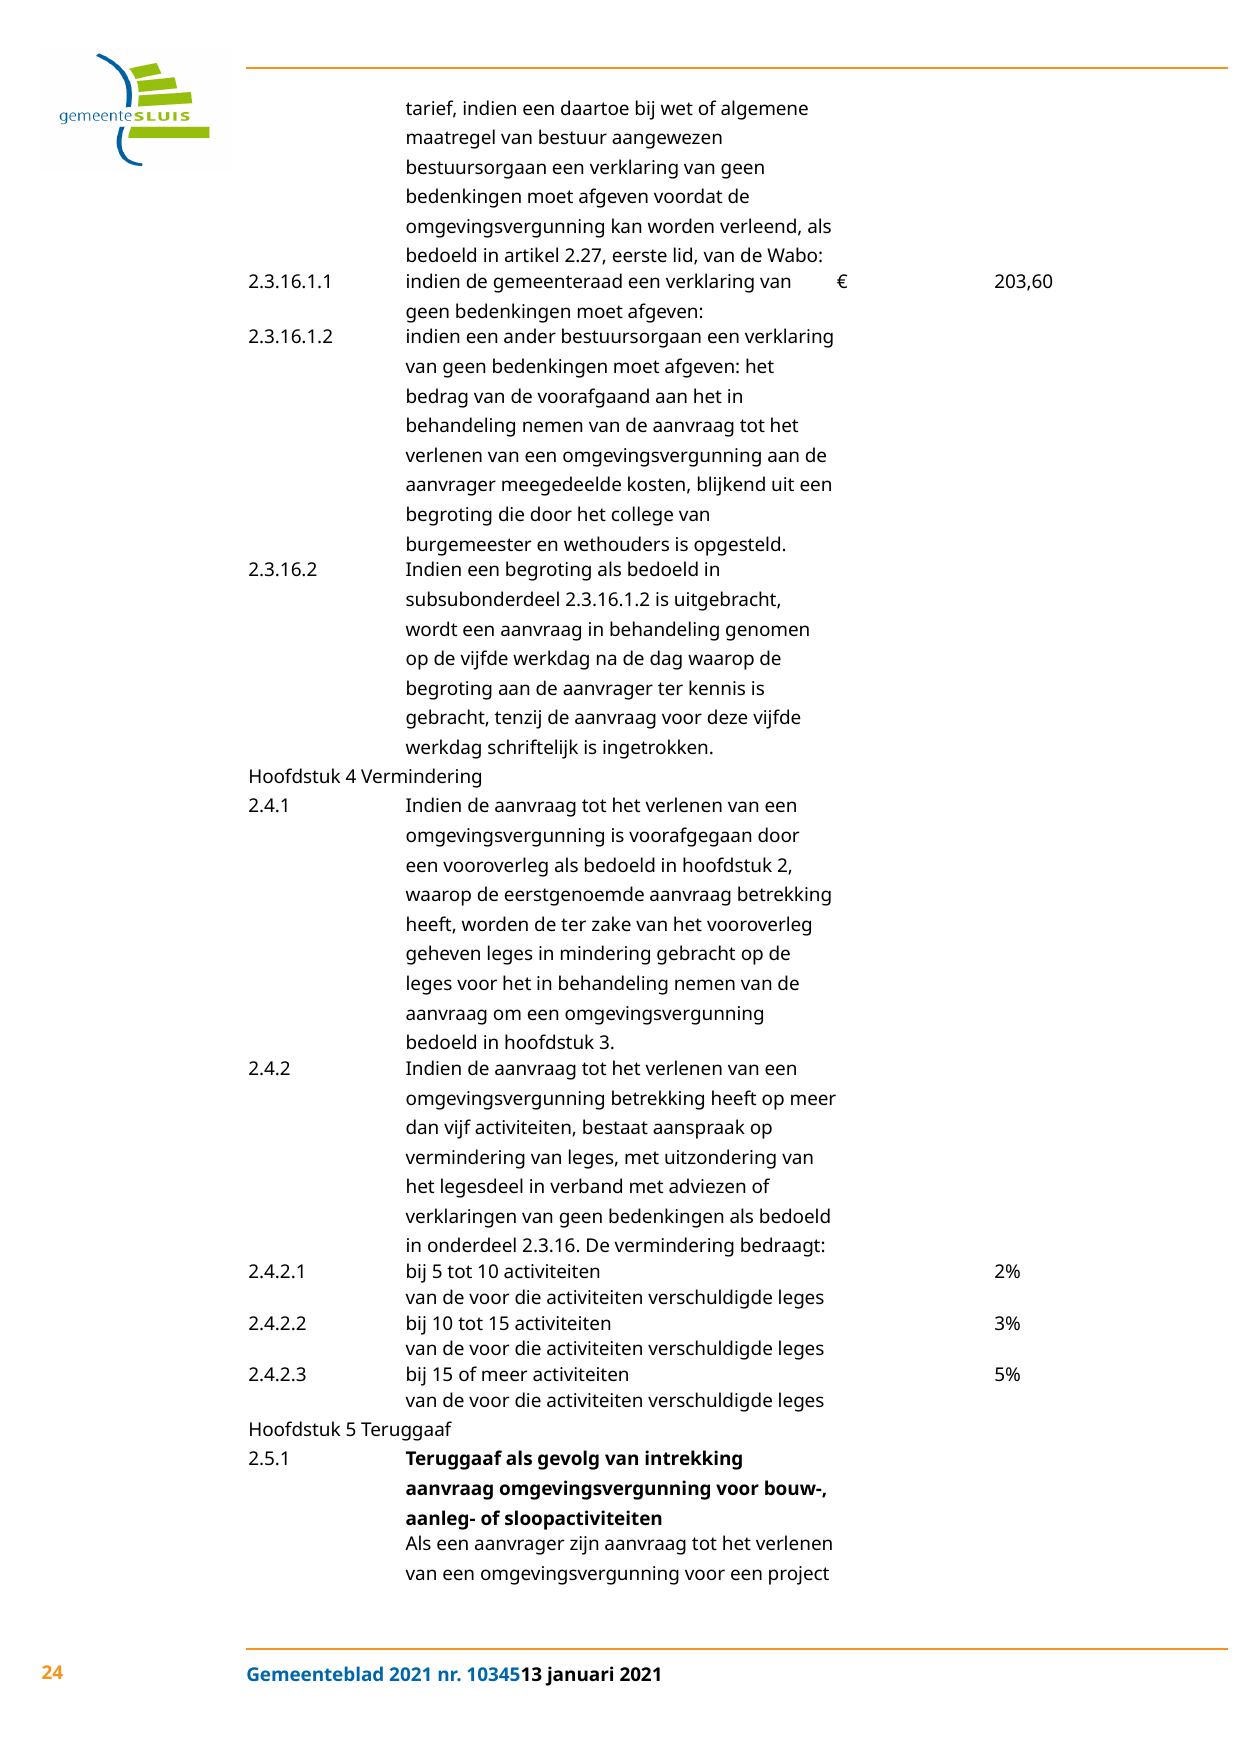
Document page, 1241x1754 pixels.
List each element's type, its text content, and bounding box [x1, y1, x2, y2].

table_header 2.4.1 [248, 793, 405, 1055]
table_header [837, 793, 994, 1055]
table_cell 203,60 [994, 269, 1152, 324]
table_header [994, 793, 1152, 1055]
table_cell [837, 1284, 994, 1310]
table_cell Als een aanvrager zijn aanvraag tot het verlenen van een omgevingsvergunning voor een project [405, 1531, 837, 1586]
table_cell [994, 1055, 1152, 1258]
table_cell [837, 1387, 994, 1413]
table_cell bij 15 of meer activiteiten [405, 1361, 837, 1387]
table_cell 3% [994, 1310, 1152, 1336]
table_cell [994, 557, 1152, 760]
table_cell [248, 1284, 405, 1310]
table_cell [837, 324, 994, 557]
table_cell [248, 95, 405, 268]
table_cell 2.4.2.3 [248, 1361, 405, 1387]
table_cell € [837, 269, 994, 324]
table_cell 2.3.16.1.2 [248, 324, 405, 557]
table_cell [837, 1361, 994, 1387]
table_cell 2.3.16.1.1 [248, 269, 405, 324]
table_cell 2.3.16.2 [248, 557, 405, 760]
table_cell Indien een begroting als bedoeld in subsubonderdeel 2.3.16.1.2 is uitgebracht, wordt een aanvraag in behandeling genomen op de vijfde werkdag na de dag waarop de begroting aan de aanvrager ter kennis is gebracht, tenzij de aanvraag voor deze vijfde werkdag schriftelijk is ingetrokken. [405, 557, 837, 760]
picture [41, 47, 231, 172]
table_cell 2% [994, 1258, 1152, 1284]
table_cell 5% [994, 1361, 1152, 1387]
table_cell [994, 324, 1152, 557]
table_cell van de voor die activiteiten verschuldigde leges [405, 1336, 837, 1361]
table_cell 2.4.2.1 [248, 1258, 405, 1284]
table_cell van de voor die activiteiten verschuldigde leges [405, 1387, 837, 1413]
text Hoofdstuk 5 Teruggaaf [248, 1416, 1152, 1442]
table_cell indien een ander bestuursorgaan een verklaring van geen bedenkingen moet afgeven: het bedrag van de voorafgaand aan het in behandeling nemen van de aanvraag tot het verlenen van een omgevingsvergunning aan de aanvrager meegedeelde kosten, blijkend uit een begroting die door het college van burgemeester en wethouders is opgesteld. [405, 324, 837, 557]
table_cell [837, 1531, 994, 1586]
table_cell tarief, indien een daartoe bij wet of algemene maatregel van bestuur aangewezen bestuursorgaan een verklaring van geen bedenkingen moet afgeven voordat de omgevingsvergunning kan worden verleend, als bedoeld in artikel 2.27, eerste lid, van de Wabo: [405, 95, 837, 268]
table_cell [837, 95, 994, 268]
table_header [837, 1446, 994, 1531]
table_cell [994, 1531, 1152, 1586]
table_header 2.5.1 [248, 1446, 405, 1531]
table_cell [994, 1284, 1152, 1310]
table_header Teruggaaf als gevolg van intrekking aanvraag omgevingsvergunning voor bouw-, aanleg- of sloopactiviteiten [405, 1446, 837, 1531]
table_cell [837, 1310, 994, 1336]
table_cell [837, 1055, 994, 1258]
table_cell van de voor die activiteiten verschuldigde leges [405, 1284, 837, 1310]
table_cell [994, 95, 1152, 268]
table_cell [994, 1387, 1152, 1413]
table_cell [837, 557, 994, 760]
text Hoofdstuk 4 Vermindering [248, 763, 1152, 789]
table_cell [837, 1336, 994, 1361]
table_cell bij 5 tot 10 activiteiten [405, 1258, 837, 1284]
table_cell indien de gemeenteraad een verklaring van geen bedenkingen moet afgeven: [405, 269, 837, 324]
table_cell 2.4.2 [248, 1055, 405, 1258]
table_cell [837, 1258, 994, 1284]
table_cell bij 10 tot 15 activiteiten [405, 1310, 837, 1336]
table_cell [248, 1387, 405, 1413]
table_cell [248, 1531, 405, 1586]
table_cell Indien de aanvraag tot het verlenen van een omgevingsvergunning betrekking heeft op meer dan vijf activiteiten, bestaat aanspraak op vermindering van leges, met uitzondering van het legesdeel in verband met adviezen of verklaringen van geen bedenkingen als bedoeld in onderdeel 2.3.16. De vermindering bedraagt: [405, 1055, 837, 1258]
table_cell [248, 1336, 405, 1361]
table_header [994, 1446, 1152, 1531]
table_header Indien de aanvraag tot het verlenen van een omgevingsvergunning is voorafgegaan door een vooroverleg als bedoeld in hoofdstuk 2, waarop de eerstgenoemde aanvraag betrekking heeft, worden de ter zake van het vooroverleg geheven leges in mindering gebracht op de leges voor het in behandeling nemen van de aanvraag om een omgevingsvergunning bedoeld in hoofdstuk 3. [405, 793, 837, 1055]
table_cell [994, 1336, 1152, 1361]
table_cell 2.4.2.2 [248, 1310, 405, 1336]
